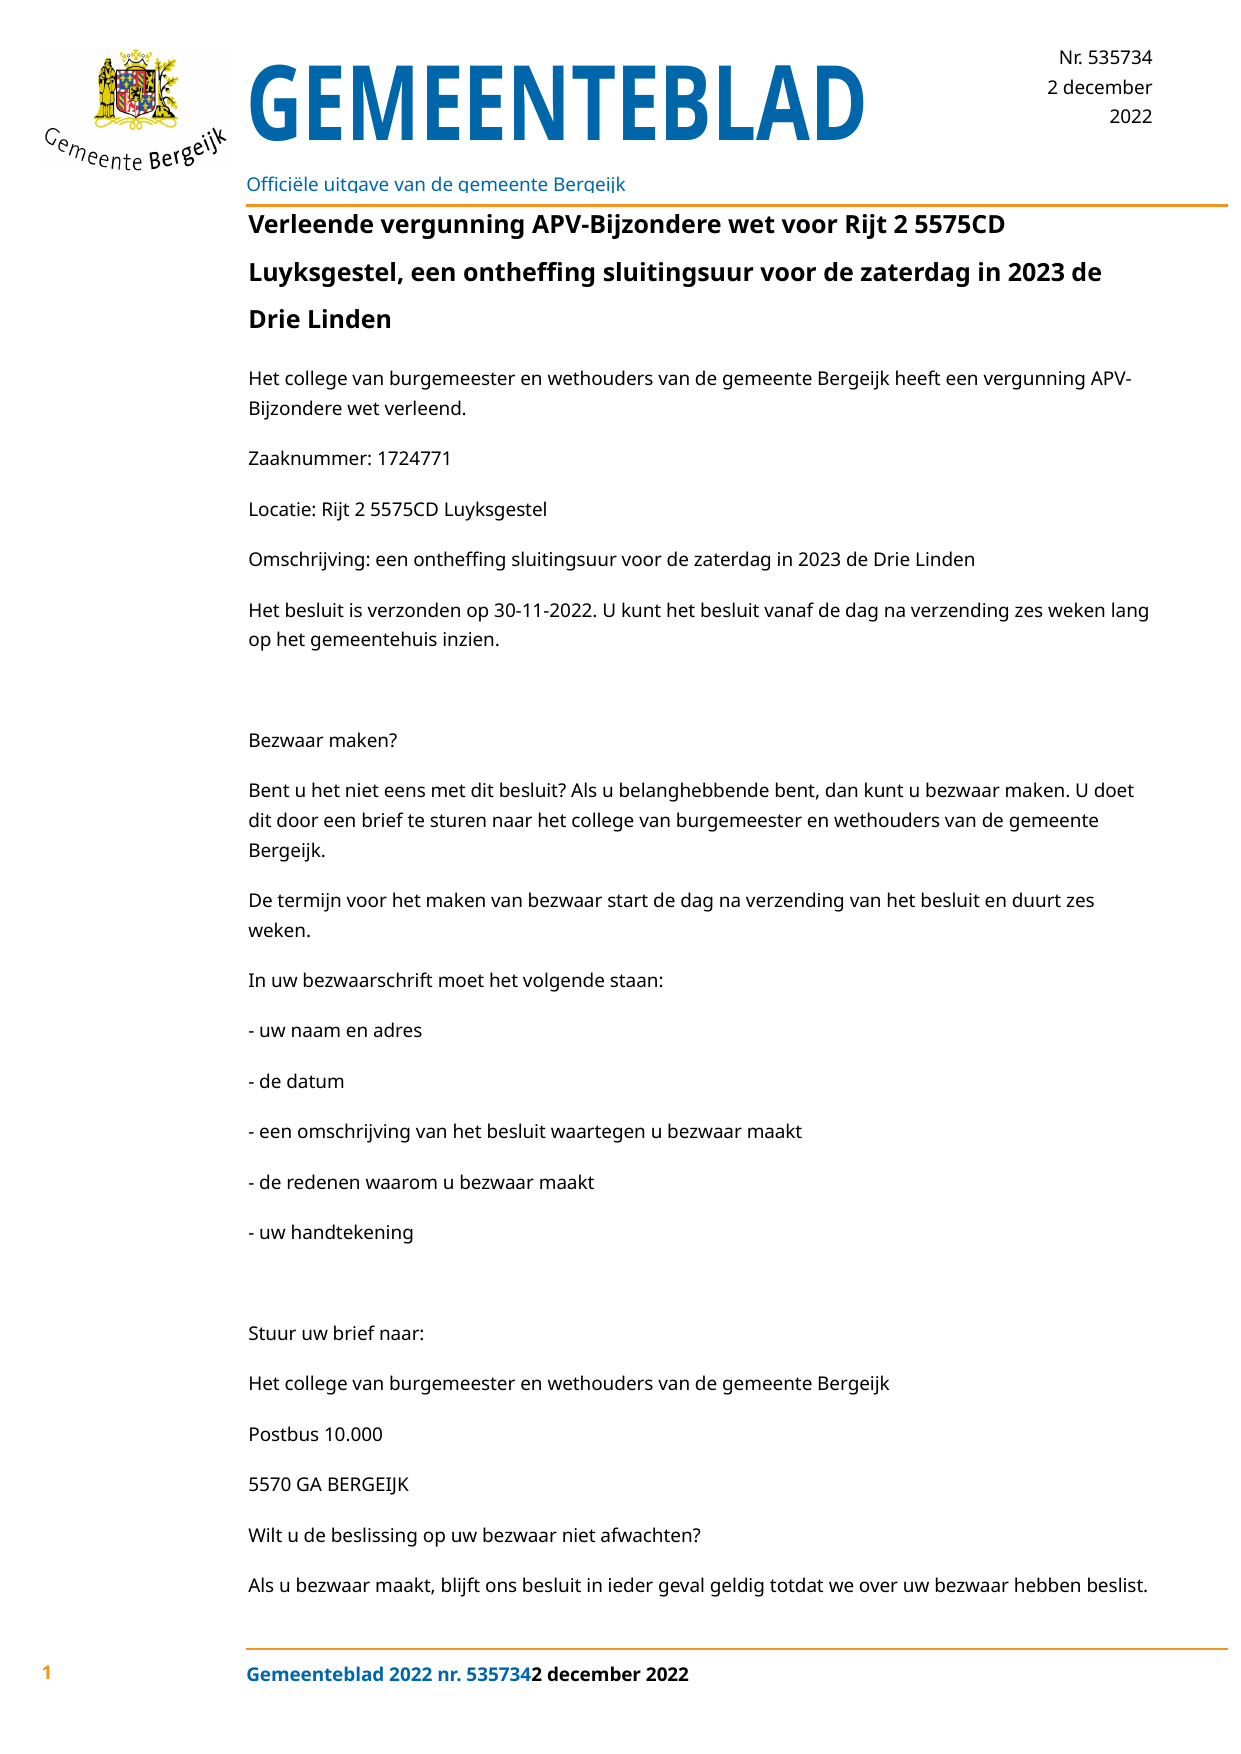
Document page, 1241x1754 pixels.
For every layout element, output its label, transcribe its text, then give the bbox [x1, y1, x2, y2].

text - uw handtekening [248, 1219, 1152, 1245]
text - de redenen waarom u bezwaar maakt [248, 1169, 1152, 1194]
text Bezwaar maken? [248, 727, 1152, 753]
text De termijn voor het maken van bezwaar start de dag na verzending van het besluit en duurt zes weken. [248, 887, 1152, 942]
text Stuur uw brief naar: [248, 1320, 1152, 1346]
text Verleende vergunning APV-Bijzondere wet voor Rijt 2 5575CD Luyksgestel, een ontheffing sluitingsuur voor de zaterdag in 2023 de Drie Linden [248, 207, 1152, 336]
text Wilt u de beslissing op uw bezwaar niet afwachten? [248, 1522, 1152, 1547]
text Omschrijving: een ontheffing sluitingsuur voor de zaterdag in 2023 de Drie Linden [248, 546, 1152, 572]
text Zaaknummer: 1724771 [248, 446, 1152, 471]
text - de datum [248, 1068, 1152, 1094]
text Bent u het niet eens met dit besluit? Als u belanghebbende bent, dan kunt u bezwaar maken. U doet dit door een brief te sturen naar het college van burgemeester en wethouders van de gemeente Bergeijk. [248, 778, 1152, 862]
text Locatie: Rijt 2 5575CD Luyksgestel [248, 496, 1152, 522]
text 5570 GA BERGEIJK [248, 1471, 1152, 1497]
text Als u bezwaar maakt, blijft ons besluit in ieder geval geldig totdat we over uw bezwaar hebben beslist. [248, 1572, 1152, 1598]
picture [41, 47, 231, 172]
text - uw naam en adres [248, 1018, 1152, 1043]
text Postbus 10.000 [248, 1421, 1152, 1447]
text Het college van burgemeester en wethouders van de gemeente Bergeijk heeft een vergunning APV-Bijzondere wet verleend. [248, 366, 1152, 421]
text In uw bezwaarschrift moet het volgende staan: [248, 967, 1152, 993]
text - een omschrijving van het besluit waartegen u bezwaar maakt [248, 1118, 1152, 1144]
text Het college van burgemeester en wethouders van de gemeente Bergeijk [248, 1371, 1152, 1396]
text Het besluit is verzonden op 30-11-2022. U kunt het besluit vanaf de dag na verzending zes weken lang op het gemeentehuis inzien. [248, 597, 1152, 652]
